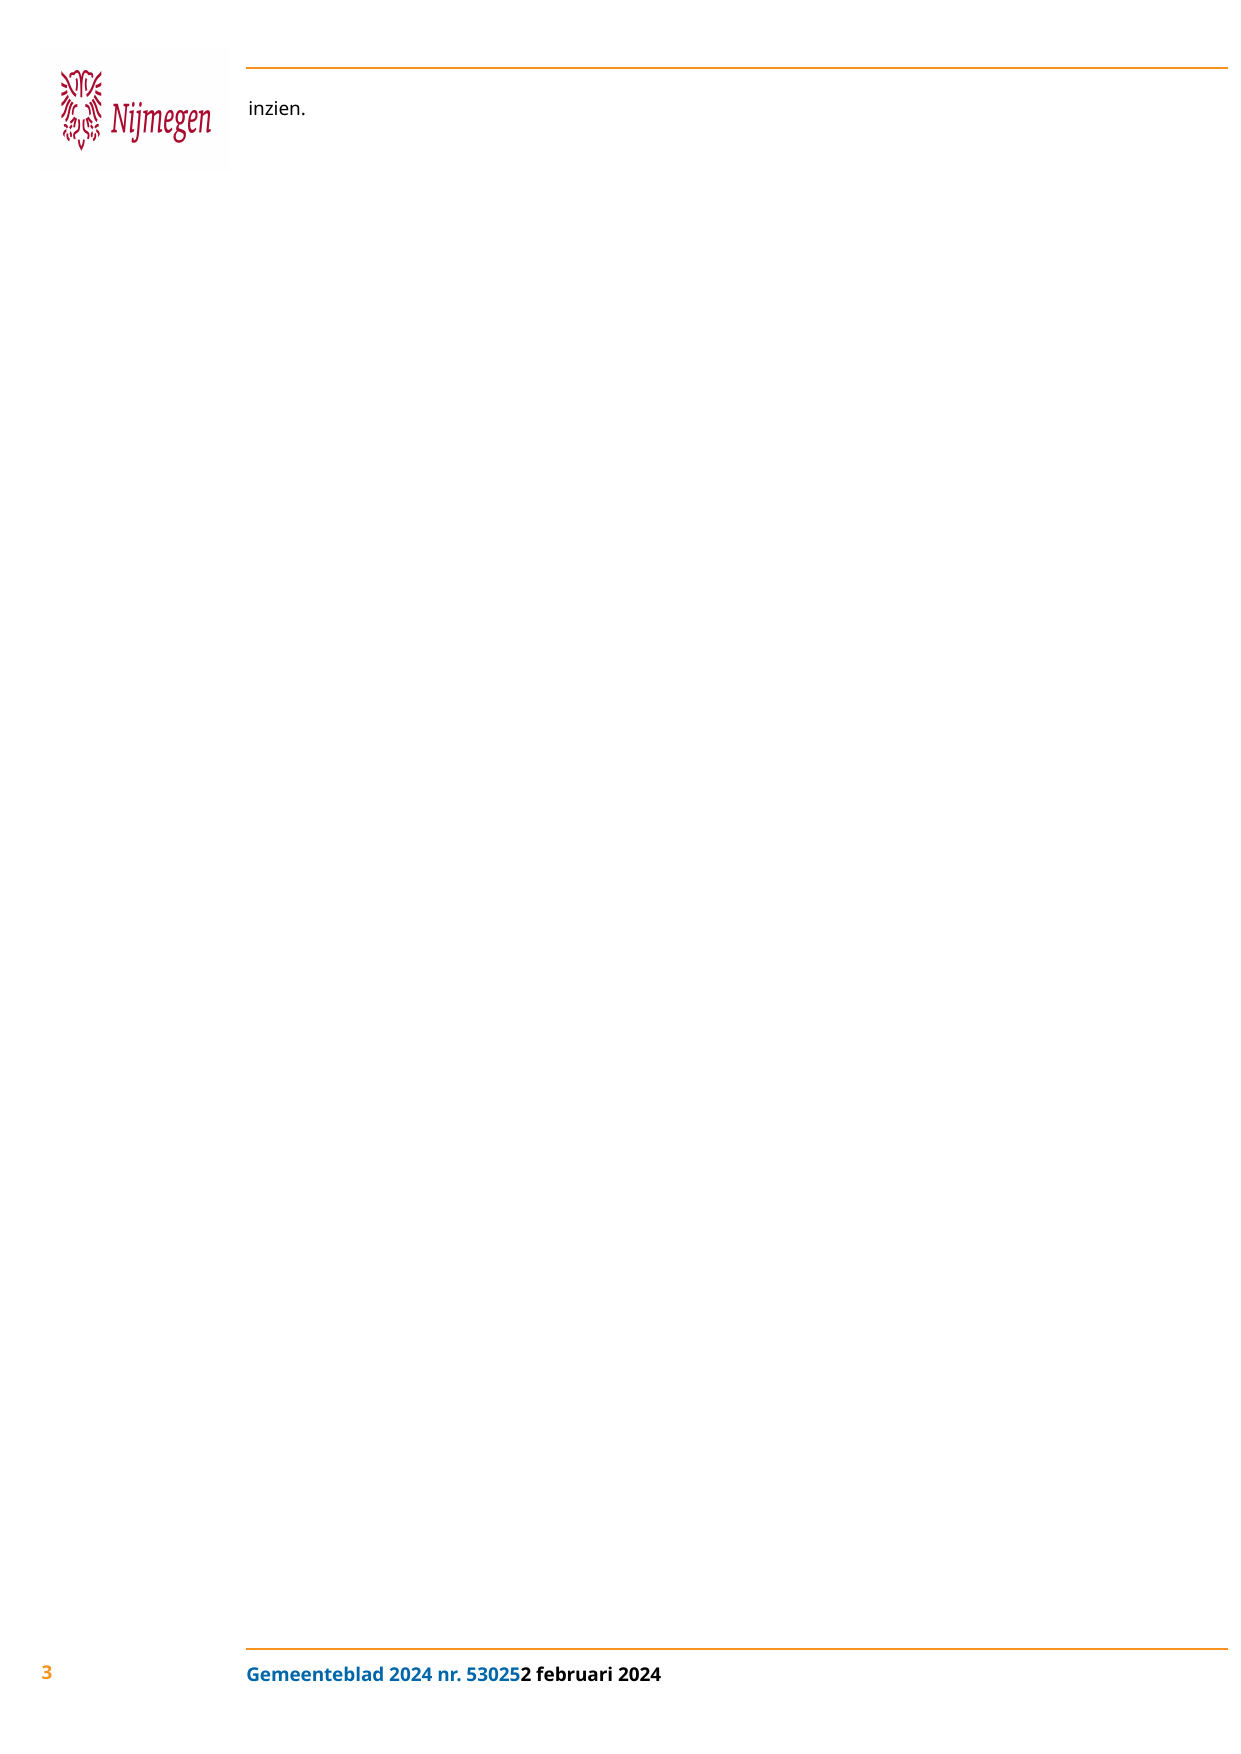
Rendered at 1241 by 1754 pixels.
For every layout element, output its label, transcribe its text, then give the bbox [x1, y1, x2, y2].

text inzien. [248, 95, 1152, 121]
picture [41, 47, 231, 172]
